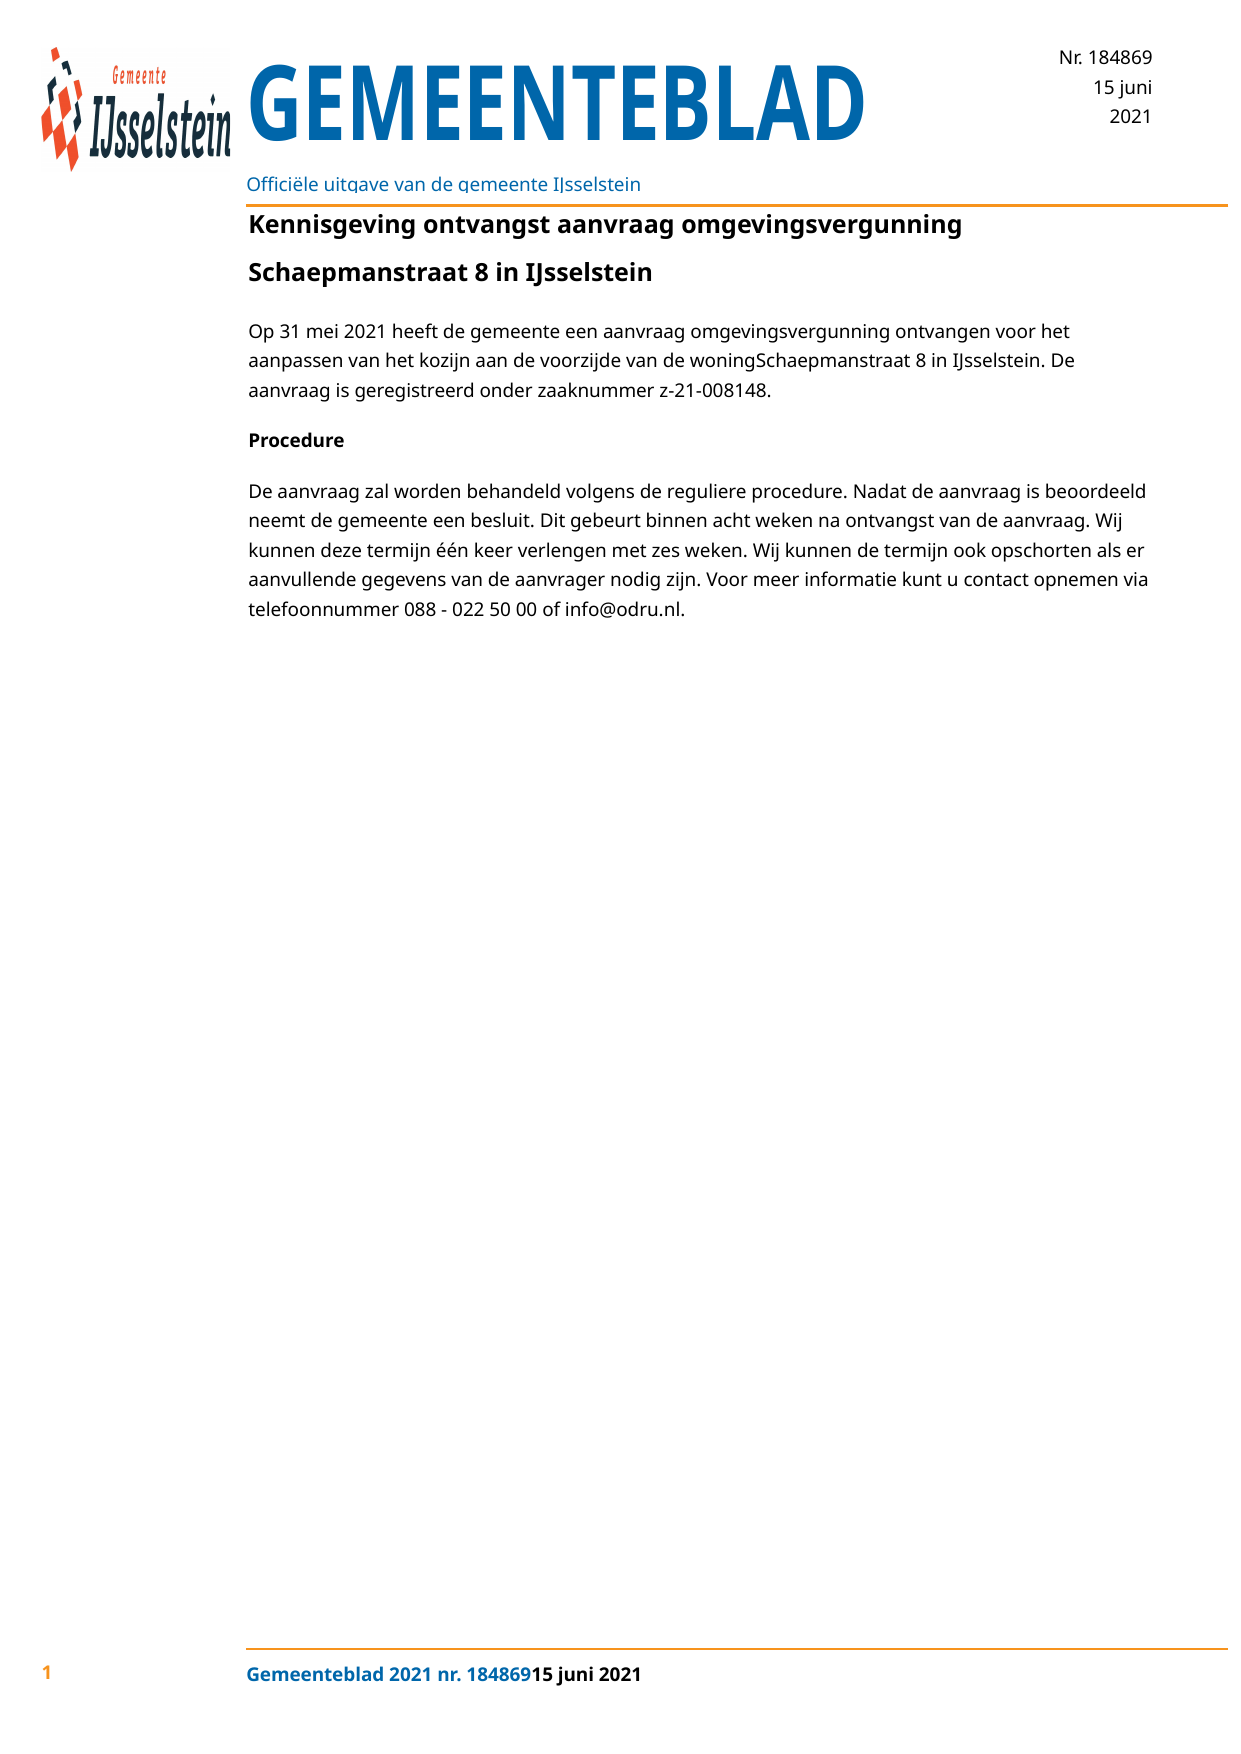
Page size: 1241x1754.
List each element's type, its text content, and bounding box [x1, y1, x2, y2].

text De aanvraag zal worden behandeld volgens de reguliere procedure. Nadat de aanvraag is beoordeeld neemt de gemeente een besluit. Dit gebeurt binnen acht weken na ontvangst van de aanvraag. Wij kunnen deze termijn één keer verlengen met zes weken. Wij kunnen de termijn ook opschorten als er aanvullende gegevens van de aanvrager nodig zijn. Voor meer informatie kunt u contact opnemen via telefoonnummer 088 - 022 50 00 of info@odru.nl. [248, 478, 1152, 622]
text Kennisgeving ontvangst aanvraag omgevingsvergunning Schaepmanstraat 8 in IJsselstein [248, 207, 1152, 288]
text Procedure [248, 427, 1152, 453]
text Op 31 mei 2021 heeft de gemeente een aanvraag omgevingsvergunning ontvangen voor het aanpassen van het kozijn aan de voorzijde van de woningSchaepmanstraat 8 in IJsselstein. De aanvraag is geregistreerd onder zaaknummer z-21-008148. [248, 318, 1152, 403]
picture [41, 47, 231, 172]
